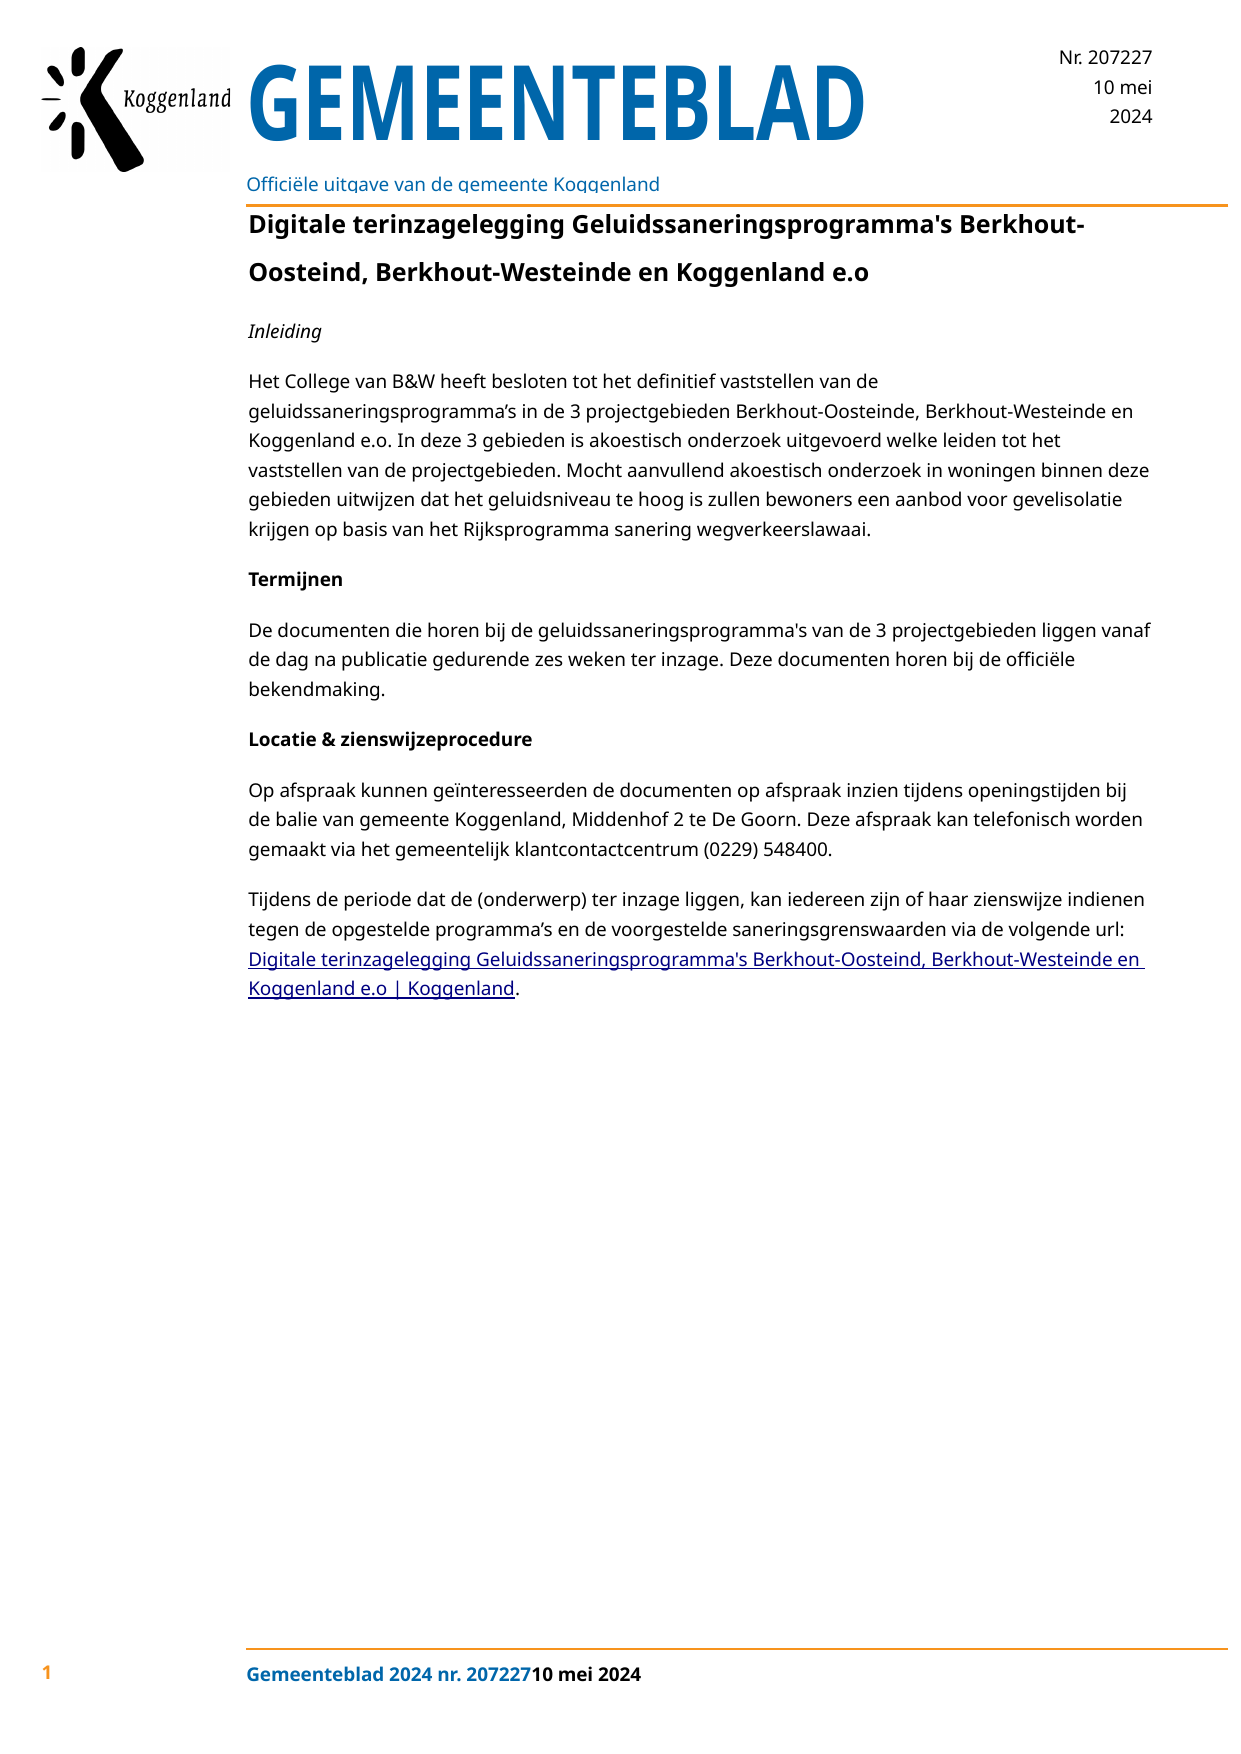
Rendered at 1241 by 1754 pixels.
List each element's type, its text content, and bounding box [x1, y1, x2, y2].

text Inleiding [248, 318, 1152, 344]
text Op afspraak kunnen geïnteresseerden de documenten op afspraak inzien tijdens openingstijden bij de balie van gemeente Koggenland, Middenhof 2 te De Goorn. Deze afspraak kan telefonisch worden gemaakt via het gemeentelijk klantcontactcentrum (0229) 548400. [248, 777, 1152, 862]
text Het College van B&W heeft besloten tot het definitief vaststellen van de geluidssaneringsprogramma’s in de 3 projectgebieden Berkhout-Oosteinde, Berkhout-Westeinde en Koggenland e.o. In deze 3 gebieden is akoestisch onderzoek uitgevoerd welke leiden tot het vaststellen van de projectgebieden. Mocht aanvullend akoestisch onderzoek in woningen binnen deze gebieden uitwijzen dat het geluidsniveau te hoog is zullen bewoners een aanbod voor gevelisolatie krijgen op basis van het Rijksprogramma sanering wegverkeerslawaai. [248, 368, 1152, 542]
text Tijdens de periode dat de (onderwerp) ter inzage liggen, kan iedereen zijn of haar zienswijze indienen tegen de opgestelde programma’s en de voorgestelde saneringsgrenswaarden via de volgende url: Digitale terinzagelegging Geluidssaneringsprogramma's Berkhout-Oosteind, Berkhout-Westeinde en Koggenland e.o | Koggenland. [248, 887, 1152, 1001]
text Termijnen [248, 567, 1152, 592]
text De documenten die horen bij de geluidssaneringsprogramma's van de 3 projectgebieden liggen vanaf de dag na publicatie gedurende zes weken ter inzage. Deze documenten horen bij de officiële bekendmaking. [248, 617, 1152, 702]
picture [41, 47, 231, 172]
text Digitale terinzagelegging Geluidssaneringsprogramma's Berkhout-Oosteind, Berkhout-Westeinde en Koggenland e.o [248, 207, 1152, 288]
text Locatie & zienswijzeprocedure [248, 727, 1152, 752]
